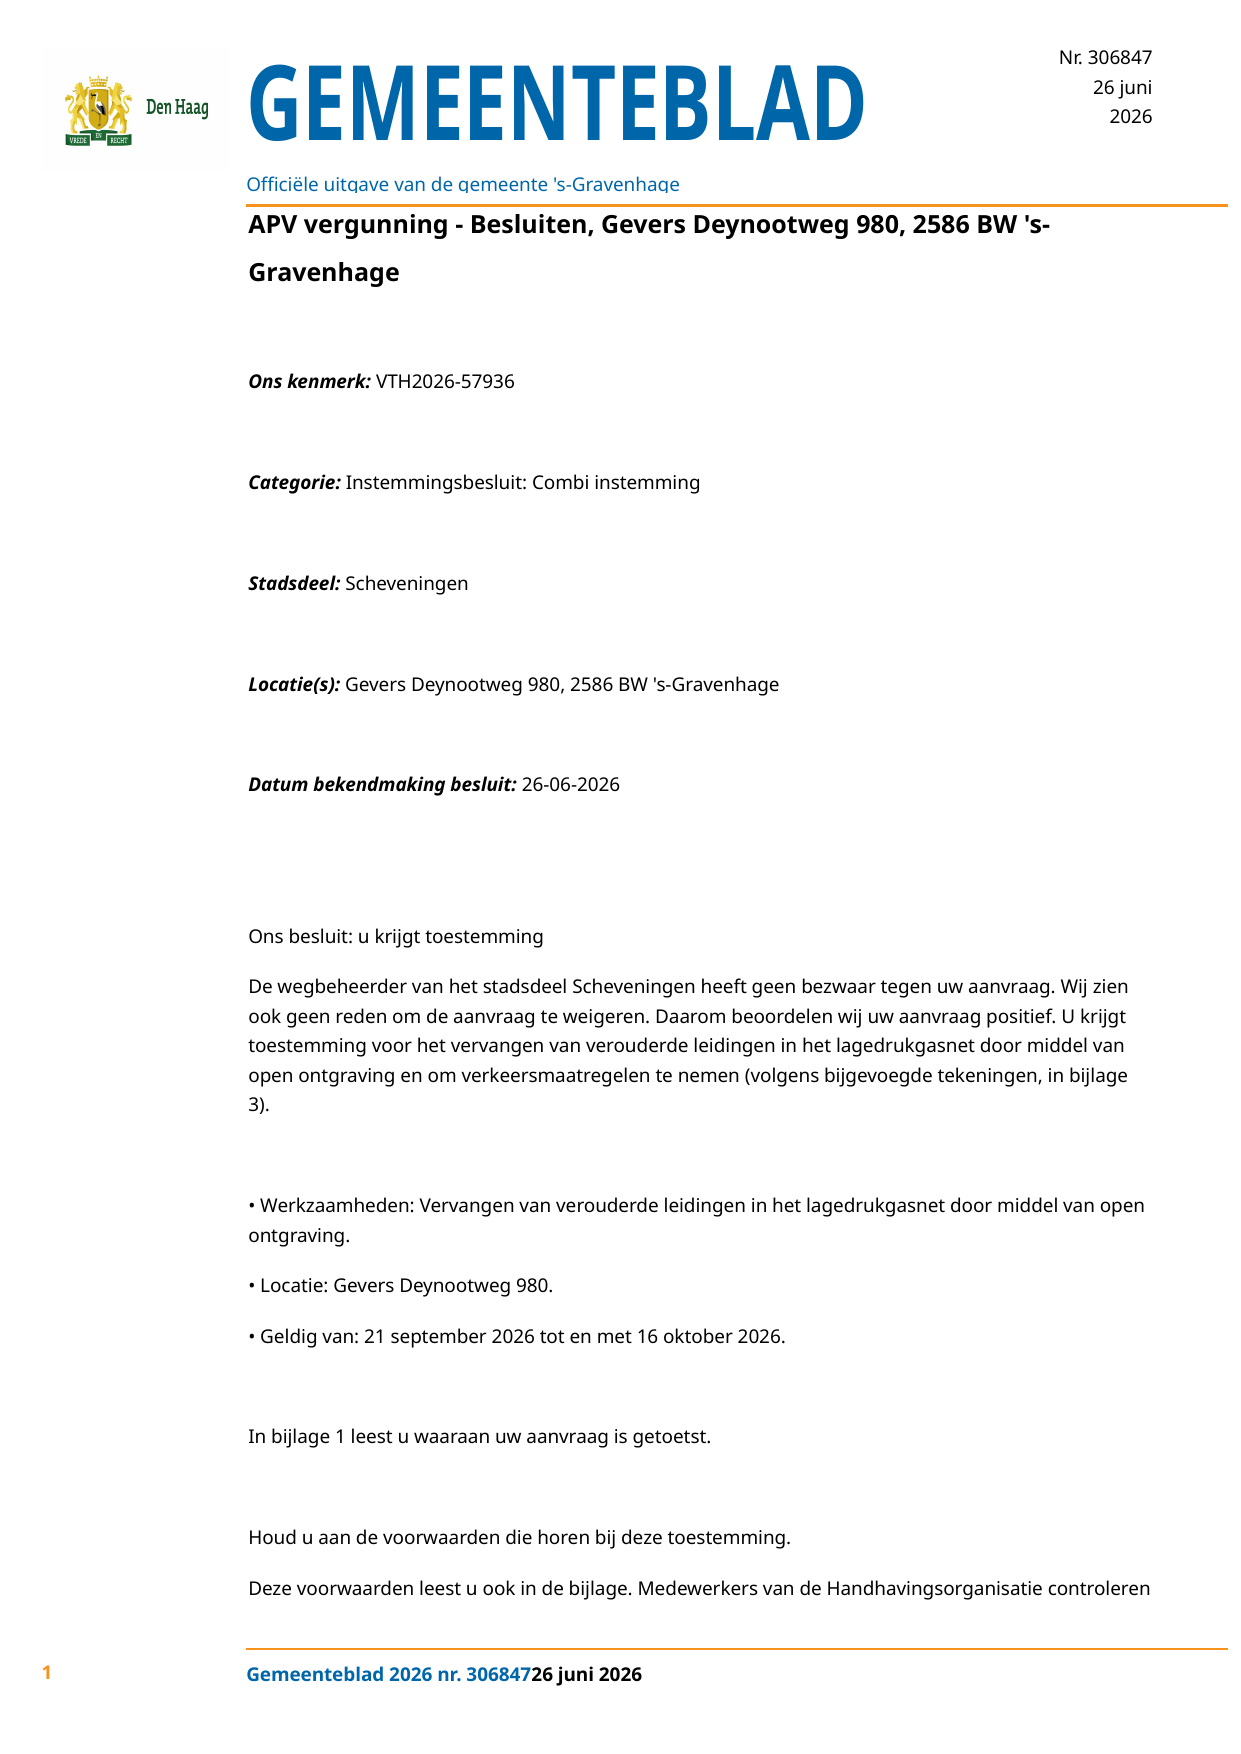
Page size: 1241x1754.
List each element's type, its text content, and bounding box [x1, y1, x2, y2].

text Deze voorwaarden leest u ook in de bijlage. Medewerkers van de Handhavingsorganisatie controleren [248, 1575, 1152, 1601]
text Ons besluit: u krijgt toestemming [248, 923, 1152, 949]
text Locatie(s): Gevers Deynootweg 980, 2586 BW 's-Gravenhage [248, 671, 1152, 697]
text • Werkzaamheden: Vervangen van verouderde leidingen in het lagedrukgasnet door middel van open ontgraving. [248, 1192, 1152, 1248]
text Houd u aan de voorwaarden die horen bij deze toestemming. [248, 1524, 1152, 1550]
picture [41, 47, 231, 172]
text In bijlage 1 leest u waaraan uw aanvraag is getoetst. [248, 1424, 1152, 1449]
text Datum bekendmaking besluit: 26-06-2026 [248, 772, 1152, 797]
text Stadsdeel: Scheveningen [248, 570, 1152, 596]
text Ons kenmerk: VTH2026-57936 [248, 368, 1152, 394]
text • Geldig van: 21 september 2026 tot en met 16 oktober 2026. [248, 1323, 1152, 1349]
text Categorie: Instemmingsbesluit: Combi instemming [248, 469, 1152, 495]
text De wegbeheerder van het stadsdeel Scheveningen heeft geen bezwaar tegen uw aanvraag. Wij zien ook geen reden om de aanvraag te weigeren. Daarom beoordelen wij uw aanvraag positief. U krijgt toestemming voor het vervangen van verouderde leidingen in het lagedrukgasnet door middel van open ontgraving en om verkeersmaatregelen te nemen (volgens bijgevoegde tekeningen, in bijlage 3). [248, 973, 1152, 1117]
text APV vergunning - Besluiten, Gevers Deynootweg 980, 2586 BW 's-Gravenhage [248, 207, 1152, 288]
text • Locatie: Gevers Deynootweg 980. [248, 1272, 1152, 1298]
